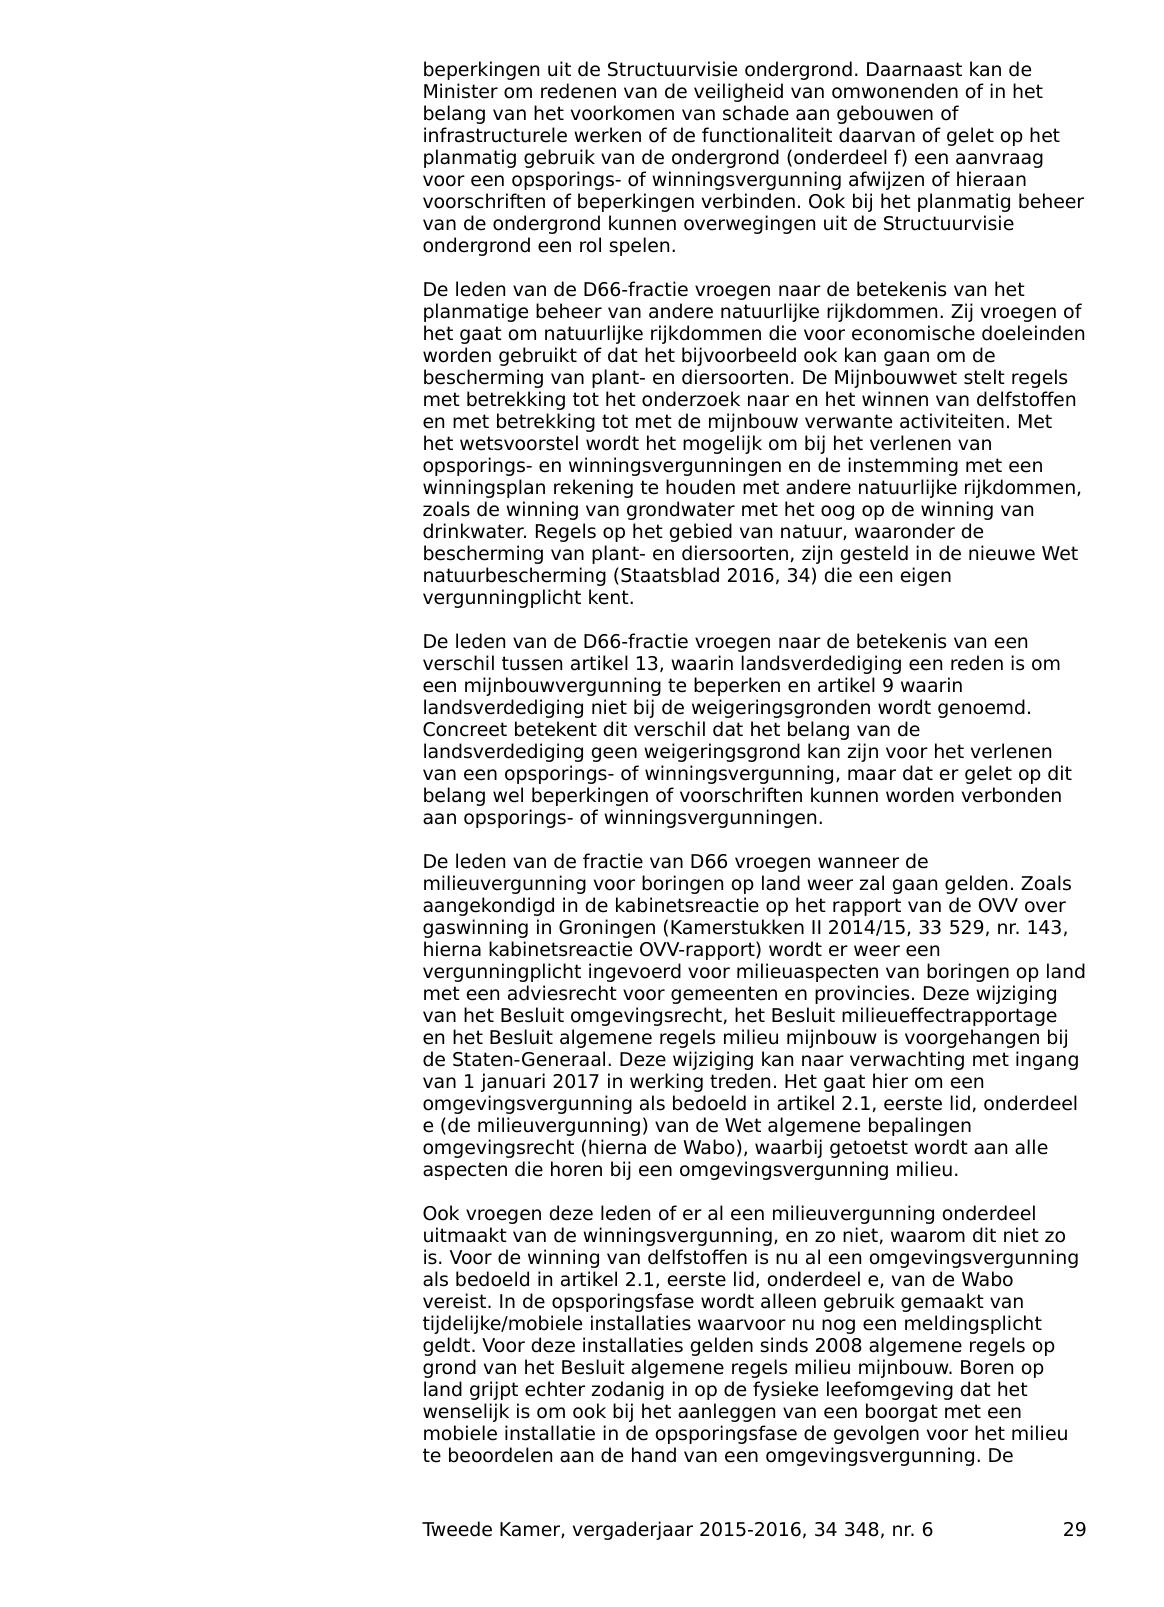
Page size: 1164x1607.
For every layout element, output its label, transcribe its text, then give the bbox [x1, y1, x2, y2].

text Ook vroegen deze leden of er al een milieuvergunning onderdeel uitmaakt van de winningsvergunning, en zo niet, waarom dit niet zo is. Voor de winning van delfstoffen is nu al een omgevingsvergunning als bedoeld in artikel 2.1, eerste lid, onderdeel e, van de Wabo vereist. In de opsporingsfase wordt alleen gebruik gemaakt van tijdelijke/mobiele installaties waarvoor nu nog een meldingsplicht geldt. Voor deze installaties gelden sinds 2008 algemene regels op grond van het Besluit algemene regels milieu mijnbouw. Boren op land grijpt echter zodanig in op de fysieke leefomgeving dat het wenselijk is om ook bij het aanleggen van een boorgat met een mobiele installatie in de opsporingsfase de gevolgen voor het milieu te beoordelen aan de hand van een omgevingsvergunning. De [422, 1203, 1087, 1467]
text De leden van de D66-fractie vroegen naar de betekenis van het planmatige beheer van andere natuurlijke rijkdommen. Zij vroegen of het gaat om natuurlijke rijkdommen die voor economische doeleinden worden gebruikt of dat het bijvoorbeeld ook kan gaan om de bescherming van plant- en diersoorten. De Mijnbouwwet stelt regels met betrekking tot het onderzoek naar en het winnen van delfstoffen en met betrekking tot met de mijnbouw verwante activiteiten. Met het wetsvoorstel wordt het mogelijk om bij het verlenen van opsporings- en winningsvergunningen en de instemming met een winningsplan rekening te houden met andere natuurlijke rijkdommen, zoals de winning van grondwater met het oog op de winning van drinkwater. Regels op het gebied van natuur, waaronder de bescherming van plant- en diersoorten, zijn gesteld in de nieuwe Wet natuurbescherming (Staatsblad 2016, 34) die een eigen vergunningplicht kent. [422, 279, 1087, 609]
text De leden van de D66-fractie vroegen naar de betekenis van een verschil tussen artikel 13, waarin landsverdediging een reden is om een mijnbouwvergunning te beperken en artikel 9 waarin landsverdediging niet bij de weigeringsgronden wordt genoemd. [422, 631, 1087, 719]
text De leden van de fractie van D66 vroegen wanneer de milieuvergunning voor boringen op land weer zal gaan gelden. Zoals aangekondigd in de kabinetsreactie op het rapport van de OVV over gaswinning in Groningen (Kamerstukken II 2014/15, 33 529, nr. 143, hierna kabinetsreactie OVV-rapport) wordt er weer een vergunningplicht ingevoerd voor milieuaspecten van boringen op land met een adviesrecht voor gemeenten en provincies. Deze wijziging van het Besluit omgevingsrecht, het Besluit milieueffectrapportage en het Besluit algemene regels milieu mijnbouw is voorgehangen bij de Staten-Generaal. Deze wijziging kan naar verwachting met ingang van 1 januari 2017 in werking treden. Het gaat hier om een omgevingsvergunning als bedoeld in artikel 2.1, eerste lid, onderdeel e (de milieuvergunning) van de Wet algemene bepalingen omgevingsrecht (hierna de Wabo), waarbij getoetst wordt aan alle aspecten die horen bij een omgevingsvergunning milieu. [422, 851, 1087, 1181]
text beperkingen uit de Structuurvisie ondergrond. Daarnaast kan de Minister om redenen van de veiligheid van omwonenden of in het belang van het voorkomen van schade aan gebouwen of infrastructurele werken of de functionaliteit daarvan of gelet op het planmatig gebruik van de ondergrond (onderdeel f) een aanvraag voor een opsporings- of winningsvergunning afwijzen of hieraan voorschriften of beperkingen verbinden. Ook bij het planmatig beheer van de ondergrond kunnen overwegingen uit de Structuurvisie ondergrond een rol spelen. [422, 59, 1087, 257]
text Concreet betekent dit verschil dat het belang van de landsverdediging geen weigeringsgrond kan zijn voor het verlenen van een opsporings- of winningsvergunning, maar dat er gelet op dit belang wel beperkingen of voorschriften kunnen worden verbonden aan opsporings- of winningsvergunningen. [422, 719, 1087, 829]
